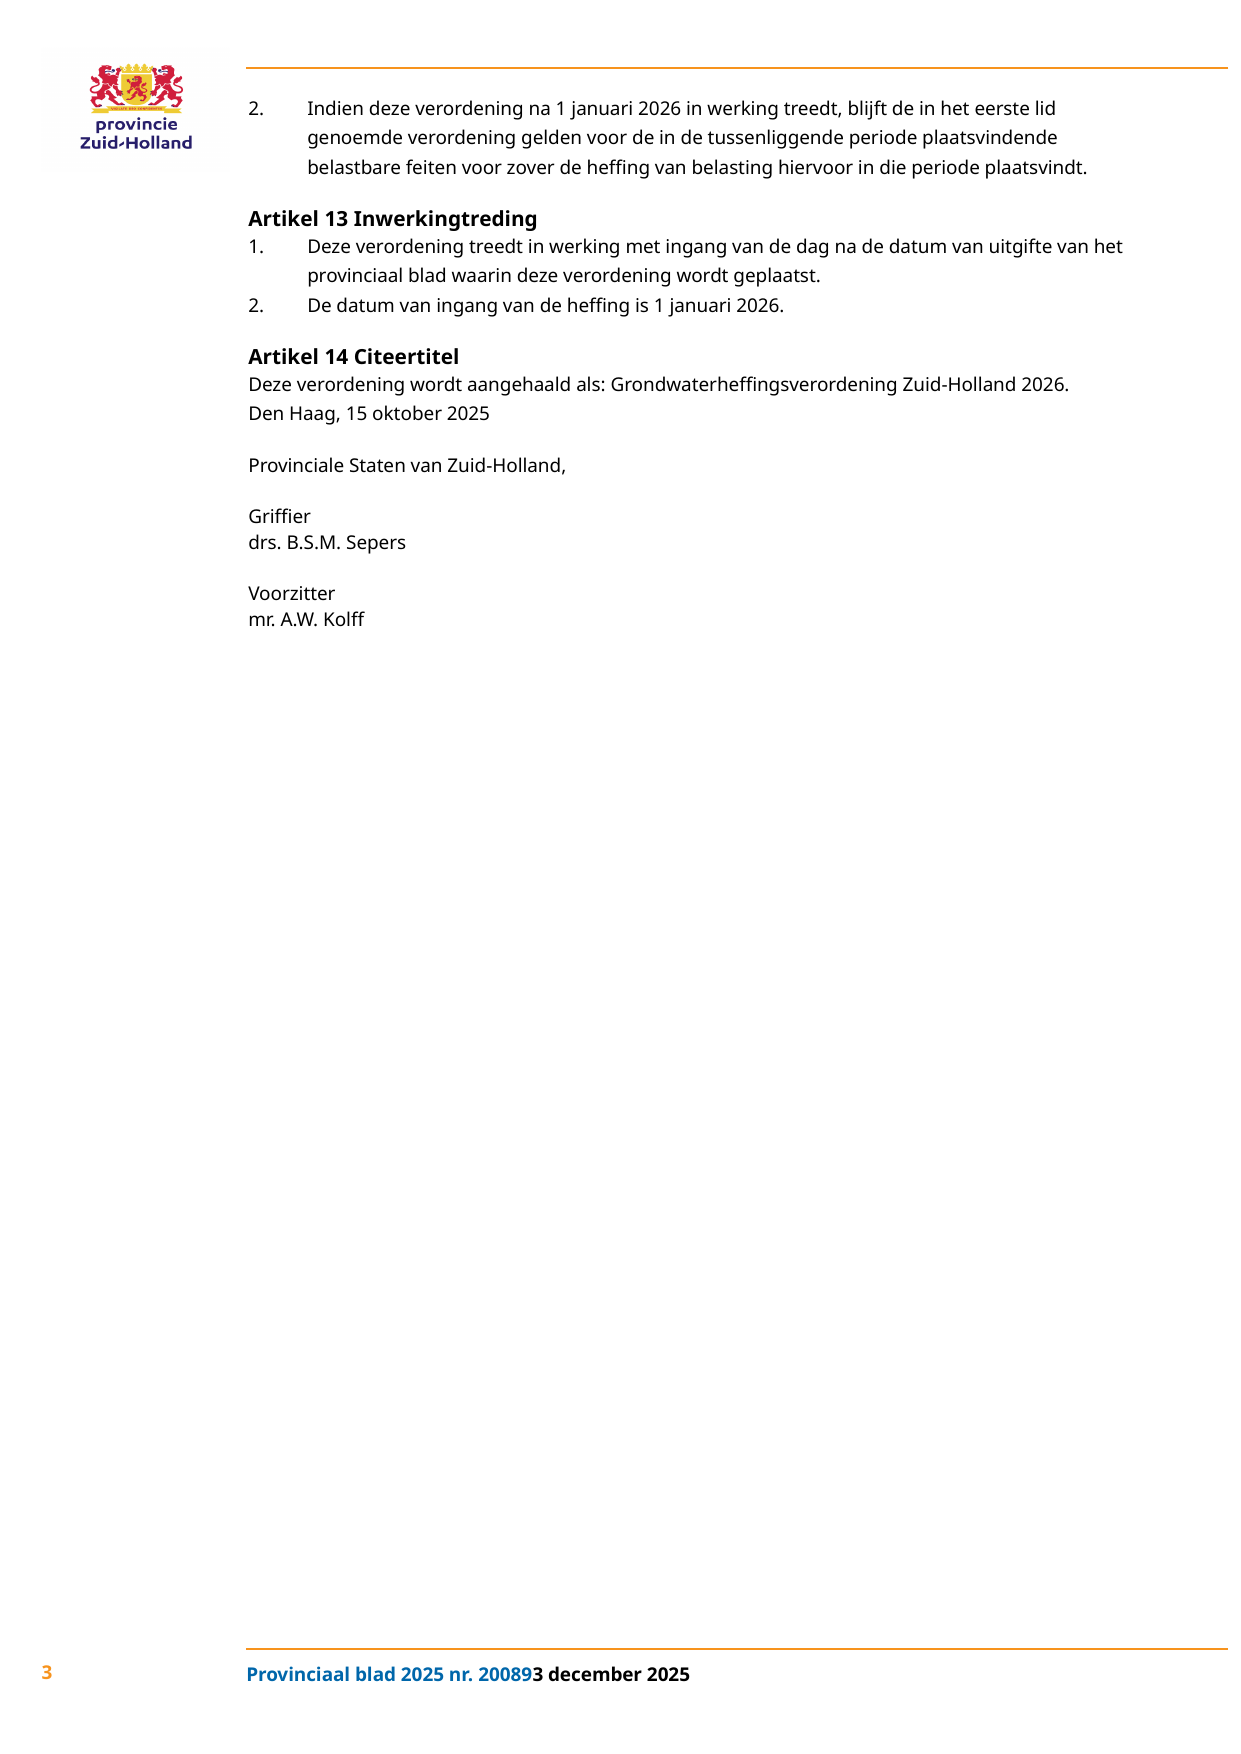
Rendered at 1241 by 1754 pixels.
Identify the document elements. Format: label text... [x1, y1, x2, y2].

text Den Haag, 15 oktober 2025 [248, 400, 1152, 426]
text Artikel 14 Citeertitel [248, 342, 1152, 371]
text Voorzitter [248, 581, 1152, 606]
list Deze verordening treedt in werking met ingang van de dag na de datum van uitgifte van het provinciaal blad waarin deze verordening wordt geplaatst. [248, 233, 1152, 288]
text Griffier [248, 503, 1152, 529]
text Deze verordening wordt aangehaald als: Grondwaterheffingsverordening Zuid-Holland 2026. [248, 371, 1152, 397]
picture [41, 47, 231, 172]
text Artikel 13 Inwerkingtreding [248, 204, 1152, 233]
text mr. A.W. Kolff [248, 606, 1152, 632]
list Indien deze verordening na 1 januari 2026 in werking treedt, blijft de in het eerste lid genoemde verordening gelden voor de in de tussenliggende periode plaatsvindende belastbare feiten voor zover de heffing van belasting hiervoor in die periode plaatsvindt. [248, 95, 1152, 180]
text drs. B.S.M. Sepers [248, 529, 1152, 555]
list De datum van ingang van de heffing is 1 januari 2026. [248, 292, 1152, 318]
text Provinciale Staten van Zuid-Holland, [248, 452, 1152, 478]
